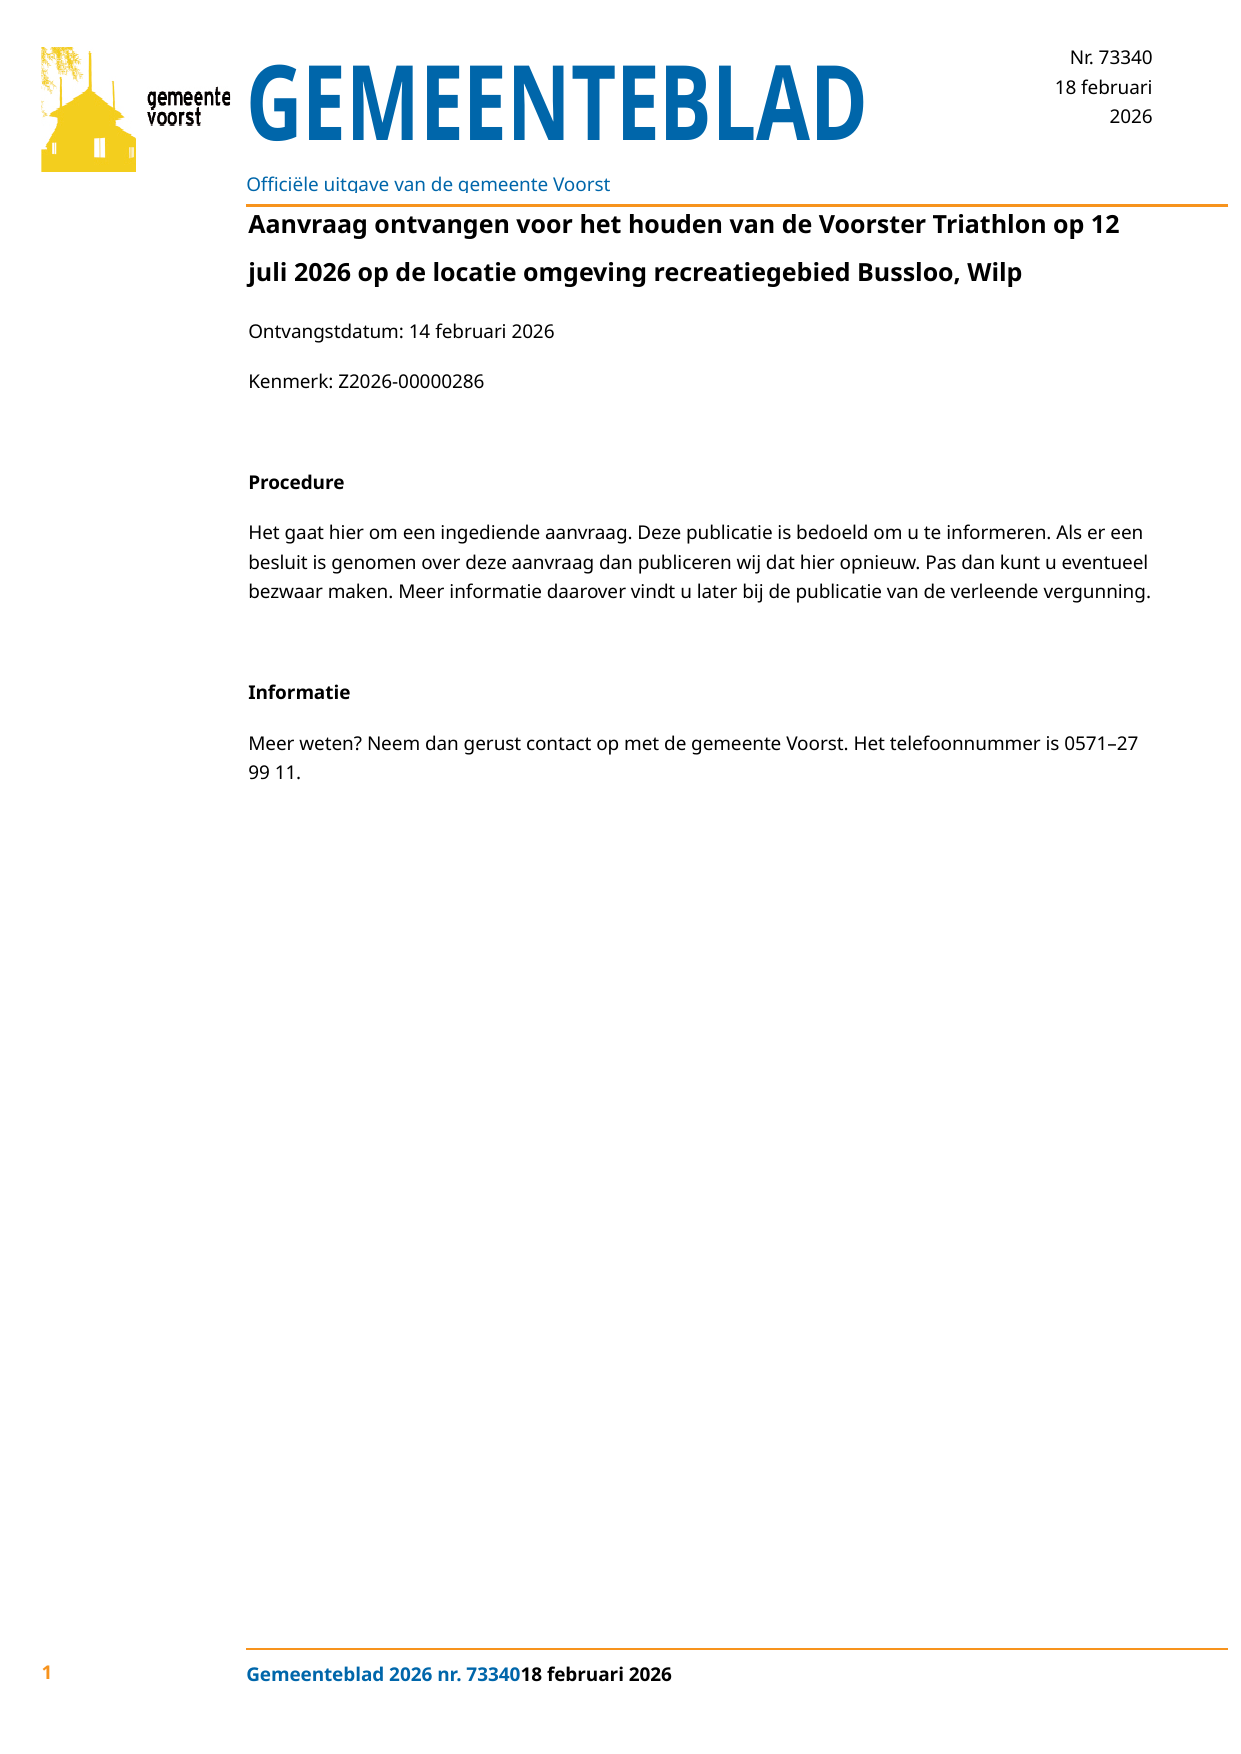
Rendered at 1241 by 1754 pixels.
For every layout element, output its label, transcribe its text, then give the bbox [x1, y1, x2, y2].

text Aanvraag ontvangen voor het houden van de Voorster Triathlon op 12 juli 2026 op de locatie omgeving recreatiegebied Bussloo, Wilp [248, 207, 1152, 288]
picture [41, 47, 231, 172]
text Informatie [248, 679, 1152, 705]
text Meer weten? Neem dan gerust contact op met de gemeente Voorst. Het telefoonnummer is 0571–27 99 11. [248, 730, 1152, 785]
text Procedure [248, 469, 1152, 495]
text Ontvangstdatum: 14 februari 2026 [248, 318, 1152, 344]
text Het gaat hier om een ingediende aanvraag. Deze publicatie is bedoeld om u te informeren. Als er een besluit is genomen over deze aanvraag dan publiceren wij dat hier opnieuw. Pas dan kunt u eventueel bezwaar maken. Meer informatie daarover vindt u later bij de publicatie van de verleende vergunning. [248, 519, 1152, 604]
text Kenmerk: Z2026-00000286 [248, 368, 1152, 394]
